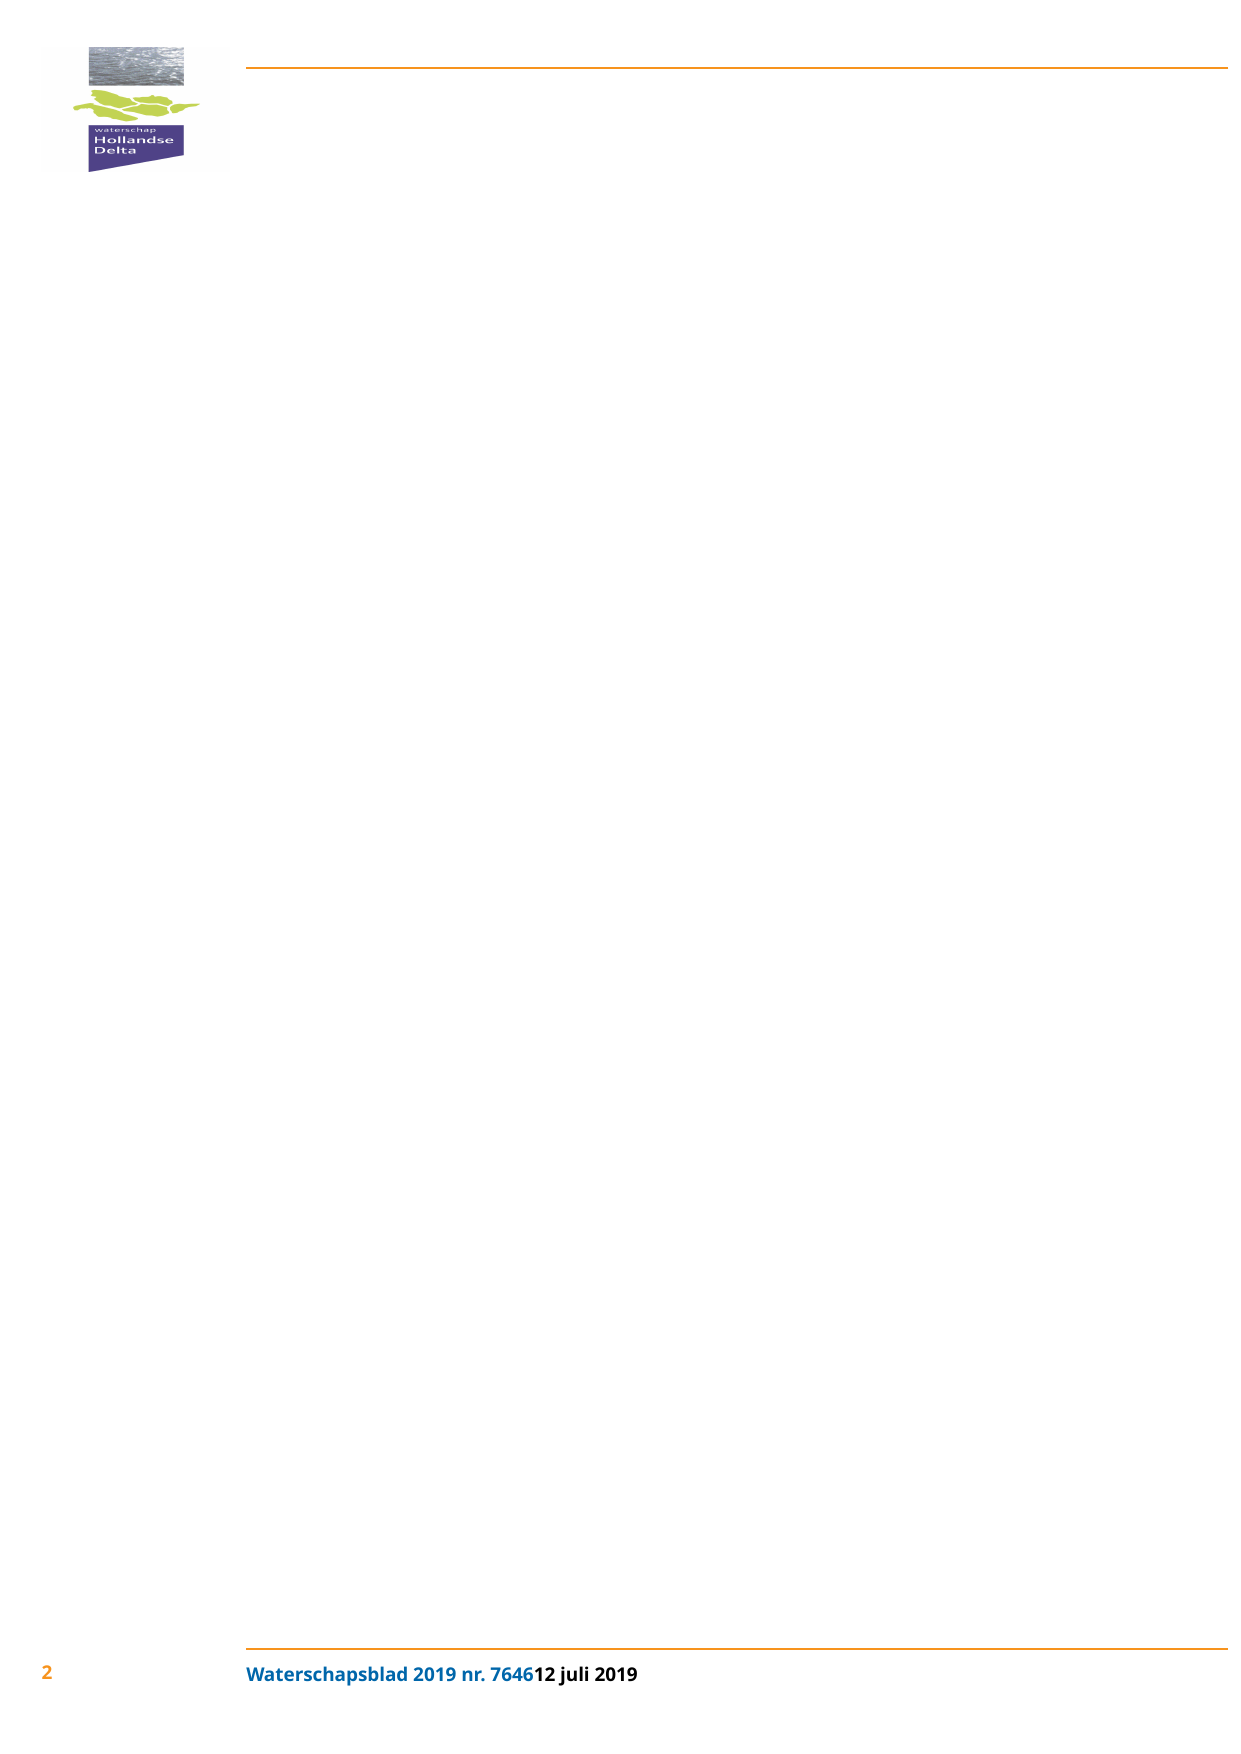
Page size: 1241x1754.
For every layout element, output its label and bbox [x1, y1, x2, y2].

picture [41, 47, 231, 172]
